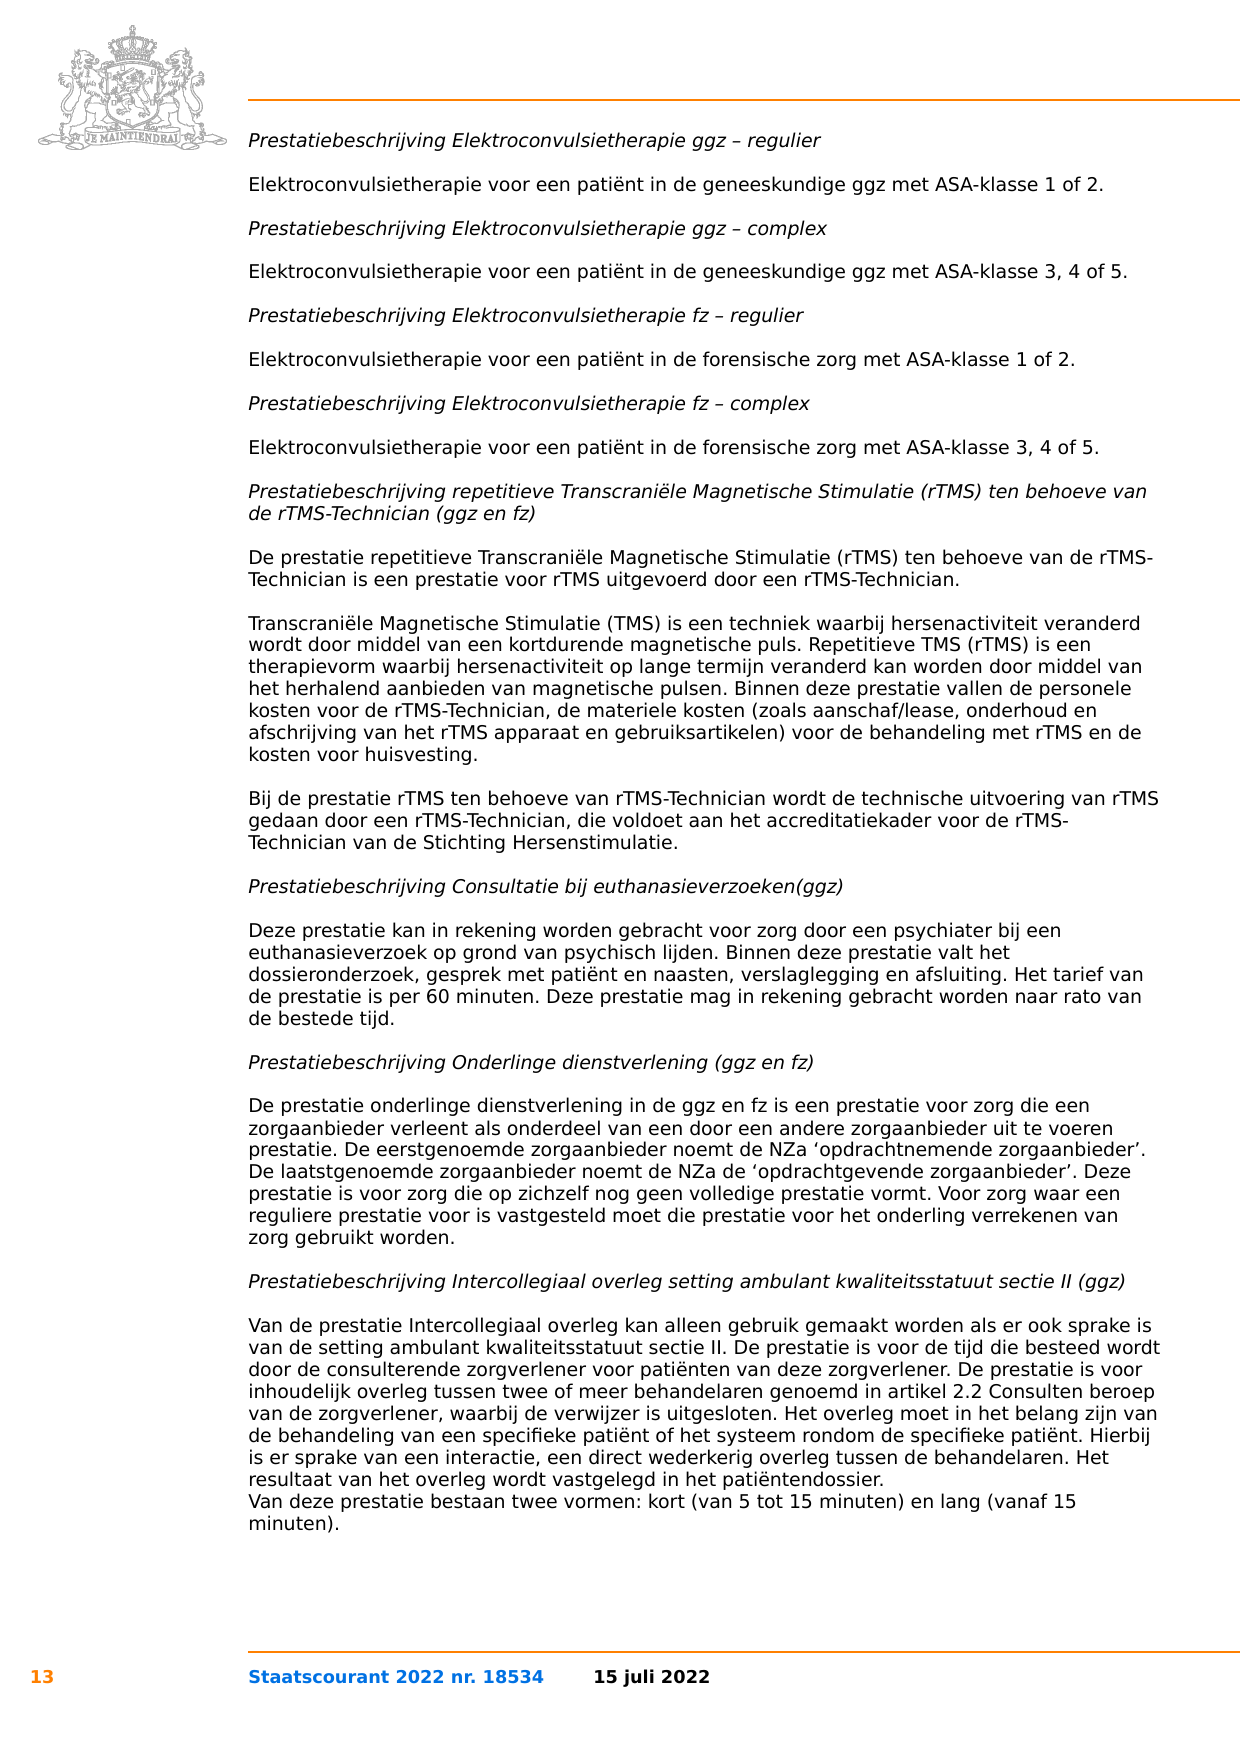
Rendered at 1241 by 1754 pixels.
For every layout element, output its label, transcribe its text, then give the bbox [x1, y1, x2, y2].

text Transcraniële Magnetische Stimulatie (TMS) is een techniek waarbij hersenactiviteit veranderd wordt door middel van een kortdurende magnetische puls. Repetitieve TMS (rTMS) is een therapievorm waarbij hersenactiviteit op lange termijn veranderd kan worden door middel van het herhalend aanbieden van magnetische pulsen. Binnen deze prestatie vallen de personele kosten voor de rTMS-Technician, de materiele kosten (zoals aanschaf/lease, onderhoud en afschrijving van het rTMS apparaat en gebruiksartikelen) voor de behandeling met rTMS en de kosten voor huisvesting. [248, 612, 1163, 766]
text De prestatie repetitieve Transcraniële Magnetische Stimulatie (rTMS) ten behoeve van de rTMS-Technician is een prestatie voor rTMS uitgevoerd door een rTMS-Technician. [248, 547, 1163, 591]
picture [38, 25, 227, 150]
text Deze prestatie kan in rekening worden gebracht voor zorg door een psychiater bij een euthanasieverzoek op grond van psychisch lijden. Binnen deze prestatie valt het dossieronderzoek, gesprek met patiënt en naasten, verslaglegging en afsluiting. Het tarief van de prestatie is per 60 minuten. Deze prestatie mag in rekening gebracht worden naar rato van de bestede tijd. [248, 920, 1163, 1030]
text Van de prestatie Intercollegiaal overleg kan alleen gebruik gemaakt worden als er ook sprake is van de setting ambulant kwaliteitsstatuut sectie II. De prestatie is voor de tijd die besteed wordt door de consulterende zorgverlener voor patiënten van deze zorgverlener. De prestatie is voor inhoudelijk overleg tussen twee of meer behandelaren genoemd in artikel 2.2 Consulten beroep van de zorgverlener, waarbij de verwijzer is uitgesloten. Het overleg moet in het belang zijn van de behandeling van een specifieke patiënt of het systeem rondom de specifieke patiënt. Hierbij is er sprake van een interactie, een direct wederkerig overleg tussen de behandelaren. Het resultaat van het overleg wordt vastgelegd in het patiëntendossier. [248, 1315, 1163, 1491]
text Elektroconvulsietherapie voor een patiënt in de geneeskundige ggz met ASA-klasse 3, 4 of 5. [248, 261, 1163, 283]
subtitle Prestatiebeschrijving Elektroconvulsietherapie fz – complex [248, 393, 1163, 415]
text Elektroconvulsietherapie voor een patiënt in de forensische zorg met ASA-klasse 3, 4 of 5. [248, 437, 1163, 459]
text Bij de prestatie rTMS ten behoeve van rTMS-Technician wordt de technische uitvoering van rTMS gedaan door een rTMS-Technician, die voldoet aan het accreditatiekader voor de rTMS-Technician van de Stichting Hersenstimulatie. [248, 788, 1163, 854]
subtitle Prestatiebeschrijving Intercollegiaal overleg setting ambulant kwaliteitsstatuut sectie II (ggz) [248, 1271, 1163, 1293]
subtitle Prestatiebeschrijving Elektroconvulsietherapie ggz – complex [248, 218, 1163, 239]
subtitle Prestatiebeschrijving Consultatie bij euthanasieverzoeken(ggz) [248, 876, 1163, 898]
text Elektroconvulsietherapie voor een patiënt in de geneeskundige ggz met ASA-klasse 1 of 2. [248, 174, 1163, 196]
subtitle Prestatiebeschrijving Elektroconvulsietherapie fz – regulier [248, 305, 1163, 327]
subtitle Prestatiebeschrijving Elektroconvulsietherapie ggz – regulier [248, 130, 1163, 152]
text Elektroconvulsietherapie voor een patiënt in de forensische zorg met ASA-klasse 1 of 2. [248, 349, 1163, 371]
text De prestatie onderlinge dienstverlening in de ggz en fz is een prestatie voor zorg die een zorgaanbieder verleent als onderdeel van een door een andere zorgaanbieder uit te voeren prestatie. De eerstgenoemde zorgaanbieder noemt de NZa ‘opdrachtnemende zorgaanbieder’. De laatstgenoemde zorgaanbieder noemt de NZa de ‘opdrachtgevende zorgaanbieder’. Deze prestatie is voor zorg die op zichzelf nog geen volledige prestatie vormt. Voor zorg waar een reguliere prestatie voor is vastgesteld moet die prestatie voor het onderling verrekenen van zorg gebruikt worden. [248, 1095, 1163, 1249]
text Van deze prestatie bestaan twee vormen: kort (van 5 tot 15 minuten) en lang (vanaf 15 minuten). [248, 1491, 1163, 1535]
subtitle Prestatiebeschrijving Onderlinge dienstverlening (ggz en fz) [248, 1052, 1163, 1073]
subtitle Prestatiebeschrijving repetitieve Transcraniële Magnetische Stimulatie (rTMS) ten behoeve van de rTMS-Technician (ggz en fz) [248, 481, 1163, 525]
